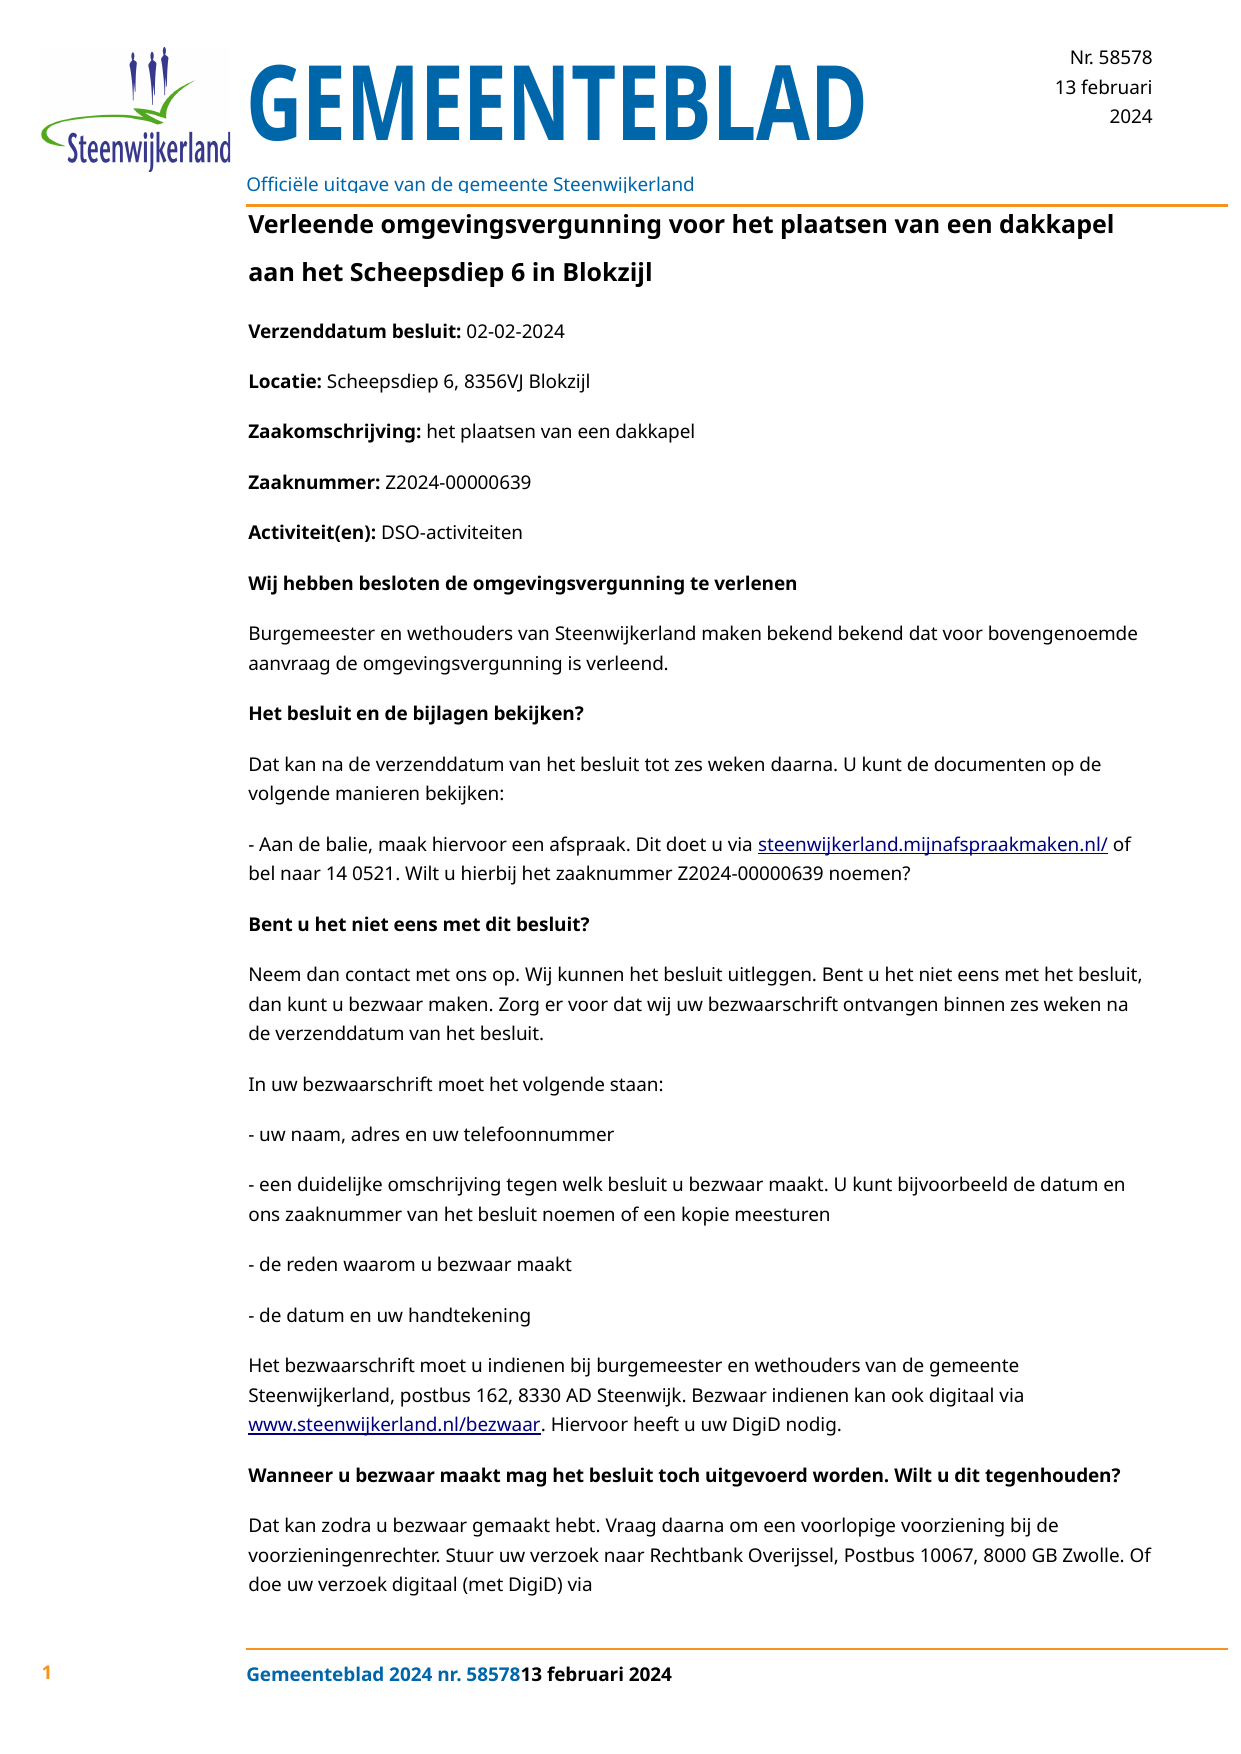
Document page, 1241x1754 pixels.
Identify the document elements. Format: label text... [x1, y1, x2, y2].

text - de datum en uw handtekening [248, 1302, 1152, 1328]
text Bent u het niet eens met dit besluit? [248, 911, 1152, 937]
text Zaaknummer: Z2024-00000639 [248, 469, 1152, 495]
text Neem dan contact met ons op. Wij kunnen het besluit uitleggen. Bent u het niet eens met het besluit, dan kunt u bezwaar maken. Zorg er voor dat wij uw bezwaarschrift ontvangen binnen zes weken na de verzenddatum van het besluit. [248, 961, 1152, 1046]
text Dat kan zodra u bezwaar gemaakt hebt. Vraag daarna om een voorlopige voorziening bij de voorzieningenrechter. Stuur uw verzoek naar Rechtbank Overijssel, Postbus 10067, 8000 GB Zwolle. Of doe uw verzoek digitaal (met DigiD) via [248, 1512, 1152, 1597]
text Het bezwaarschrift moet u indienen bij burgemeester en wethouders van de gemeente Steenwijkerland, postbus 162, 8330 AD Steenwijk. Bezwaar indienen kan ook digitaal via www.steenwijkerland.nl/bezwaar. Hiervoor heeft u uw DigiD nodig. [248, 1352, 1152, 1437]
text Locatie: Scheepsdiep 6, 8356VJ Blokzijl [248, 368, 1152, 394]
text Verzenddatum besluit: 02-02-2024 [248, 318, 1152, 344]
text Verleende omgevingsvergunning voor het plaatsen van een dakkapel aan het Scheepsdiep 6 in Blokzijl [248, 207, 1152, 288]
text - uw naam, adres en uw telefoonnummer [248, 1121, 1152, 1147]
text - een duidelijke omschrijving tegen welk besluit u bezwaar maakt. U kunt bijvoorbeeld de datum en ons zaaknummer van het besluit noemen of een kopie meesturen [248, 1172, 1152, 1227]
text Zaakomschrijving: het plaatsen van een dakkapel [248, 419, 1152, 444]
text - Aan de balie, maak hiervoor een afspraak. Dit doet u via steenwijkerland.mijnafspraakmaken.nl/ of bel naar 14 0521. Wilt u hierbij het zaaknummer Z2024-00000639 noemen? [248, 831, 1152, 886]
text Burgemeester en wethouders van Steenwijkerland maken bekend bekend dat voor bovengenoemde aanvraag de omgevingsvergunning is verleend. [248, 620, 1152, 676]
text In uw bezwaarschrift moet het volgende staan: [248, 1071, 1152, 1097]
text Dat kan na de verzenddatum van het besluit tot zes weken daarna. U kunt de documenten op de volgende manieren bekijken: [248, 751, 1152, 806]
text Wanneer u bezwaar maakt mag het besluit toch uitgevoerd worden. Wilt u dit tegenhouden? [248, 1462, 1152, 1488]
text Het besluit en de bijlagen bekijken? [248, 700, 1152, 726]
text Activiteit(en): DSO-activiteiten [248, 519, 1152, 545]
picture [41, 47, 231, 172]
text Wij hebben besloten de omgevingsvergunning te verlenen [248, 570, 1152, 596]
text - de reden waarom u bezwaar maakt [248, 1252, 1152, 1277]
